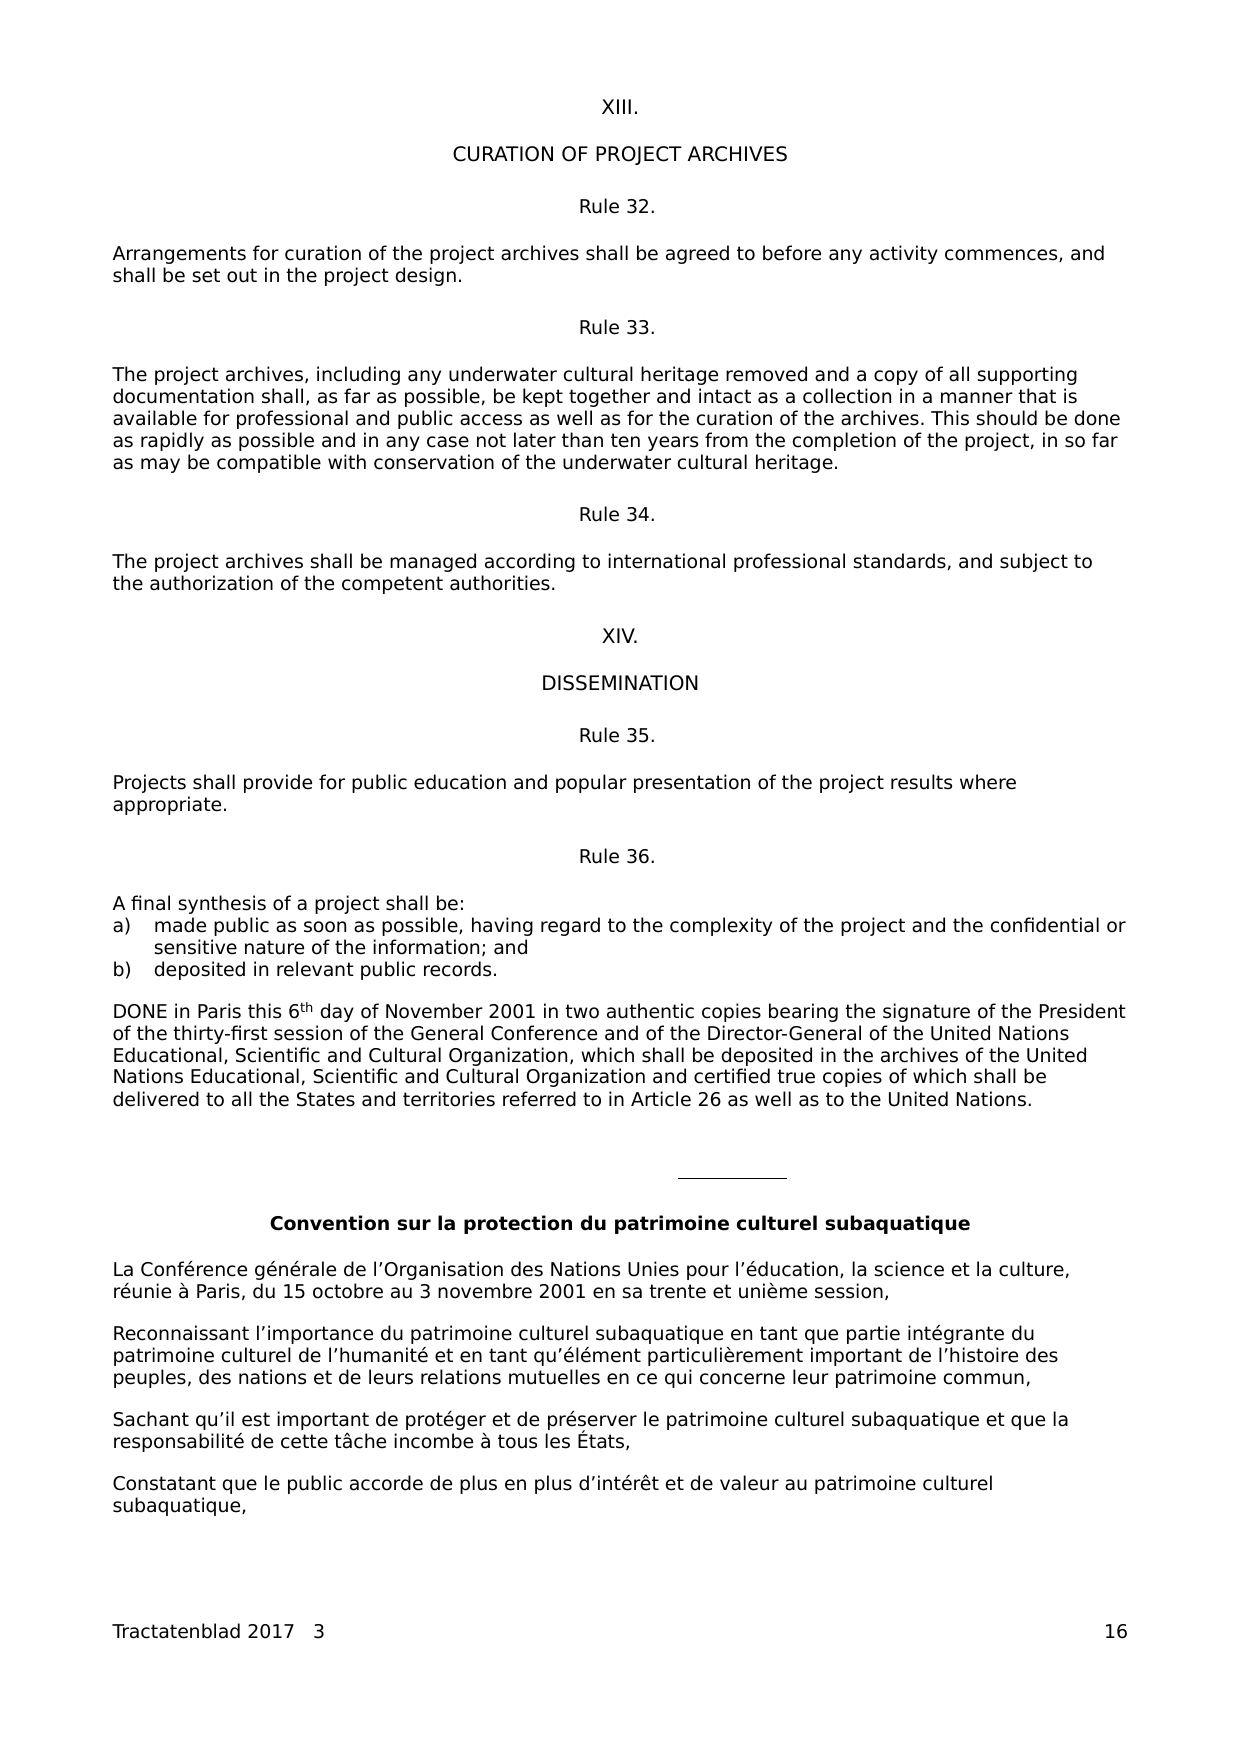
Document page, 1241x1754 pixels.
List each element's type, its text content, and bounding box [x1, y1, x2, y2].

subtitle Rule 35. [112, 725, 1128, 747]
subtitle Rule 36. [112, 846, 1128, 868]
text The project archives shall be managed according to international professional standards, and subject to the authorization of the competent authorities. [112, 551, 1128, 595]
text Sachant qu’il est important de protéger et de préserver le patrimoine culturel subaquatique et que la responsabilité de cette tâche incombe à tous les États, [112, 1409, 1128, 1453]
text Projects shall provide for public education and popular presentation of the project results where appropriate. [112, 772, 1128, 816]
text Constatant que le public accorde de plus en plus d’intérêt et de valeur au patrimoine culturel subaquatique, [112, 1473, 1128, 1517]
text a) made public as soon as possible, having regard to the complexity of the project and the confidential or sensitive nature of the information; and [112, 914, 1128, 958]
text Arrangements for curation of the project archives shall be agreed to before any activity commences, and shall be set out in the project design. [112, 243, 1128, 287]
subtitle Convention sur la protection du patrimoine culturel subaquatique [112, 1212, 1128, 1234]
subtitle XIII. CURATION OF PROJECT ARCHIVES [112, 96, 1128, 166]
text A final synthesis of a project shall be: [112, 893, 1128, 914]
text The project archives, including any underwater cultural heritage removed and a copy of all supporting documentation shall, as far as possible, be kept together and intact as a collection in a manner that is available for professional and public access as well as for the curation of the archives. This should be done as rapidly as possible and in any case not later than ten years from the completion of the project, in so far as may be compatible with conservation of the underwater cultural heritage. [112, 364, 1128, 474]
subtitle Rule 32. [112, 196, 1128, 218]
text DONE in Paris this 6th day of November 2001 in two authentic copies bearing the signature of the President of the thirty-first session of the General Conference and of the Director-General of the United Nations Educational, Scientific and Cultural Organization, which shall be deposited in the archives of the United Nations Educational, Scientific and Cultural Organization and certified true copies of which shall be delivered to all the States and territories referred to in Article 26 as well as to the United Nations. [112, 1001, 1128, 1110]
subtitle XIV. DISSEMINATION [112, 625, 1128, 695]
text b) deposited in relevant public records. [112, 958, 1128, 981]
text Reconnaissant l’importance du patrimoine culturel subaquatique en tant que partie intégrante du patrimoine culturel de l’humanité et en tant qu’élément particulièrement important de l’histoire des peuples, des nations et de leurs relations mutuelles en ce qui concerne leur patrimoine commun, [112, 1323, 1128, 1389]
text La Conférence générale de l’Organisation des Nations Unies pour l’éducation, la science et la culture, réunie à Paris, du 15 octobre au 3 novembre 2001 en sa trente et unième session, [112, 1259, 1128, 1303]
subtitle Rule 34. [112, 504, 1128, 526]
subtitle Rule 33. [112, 317, 1128, 339]
